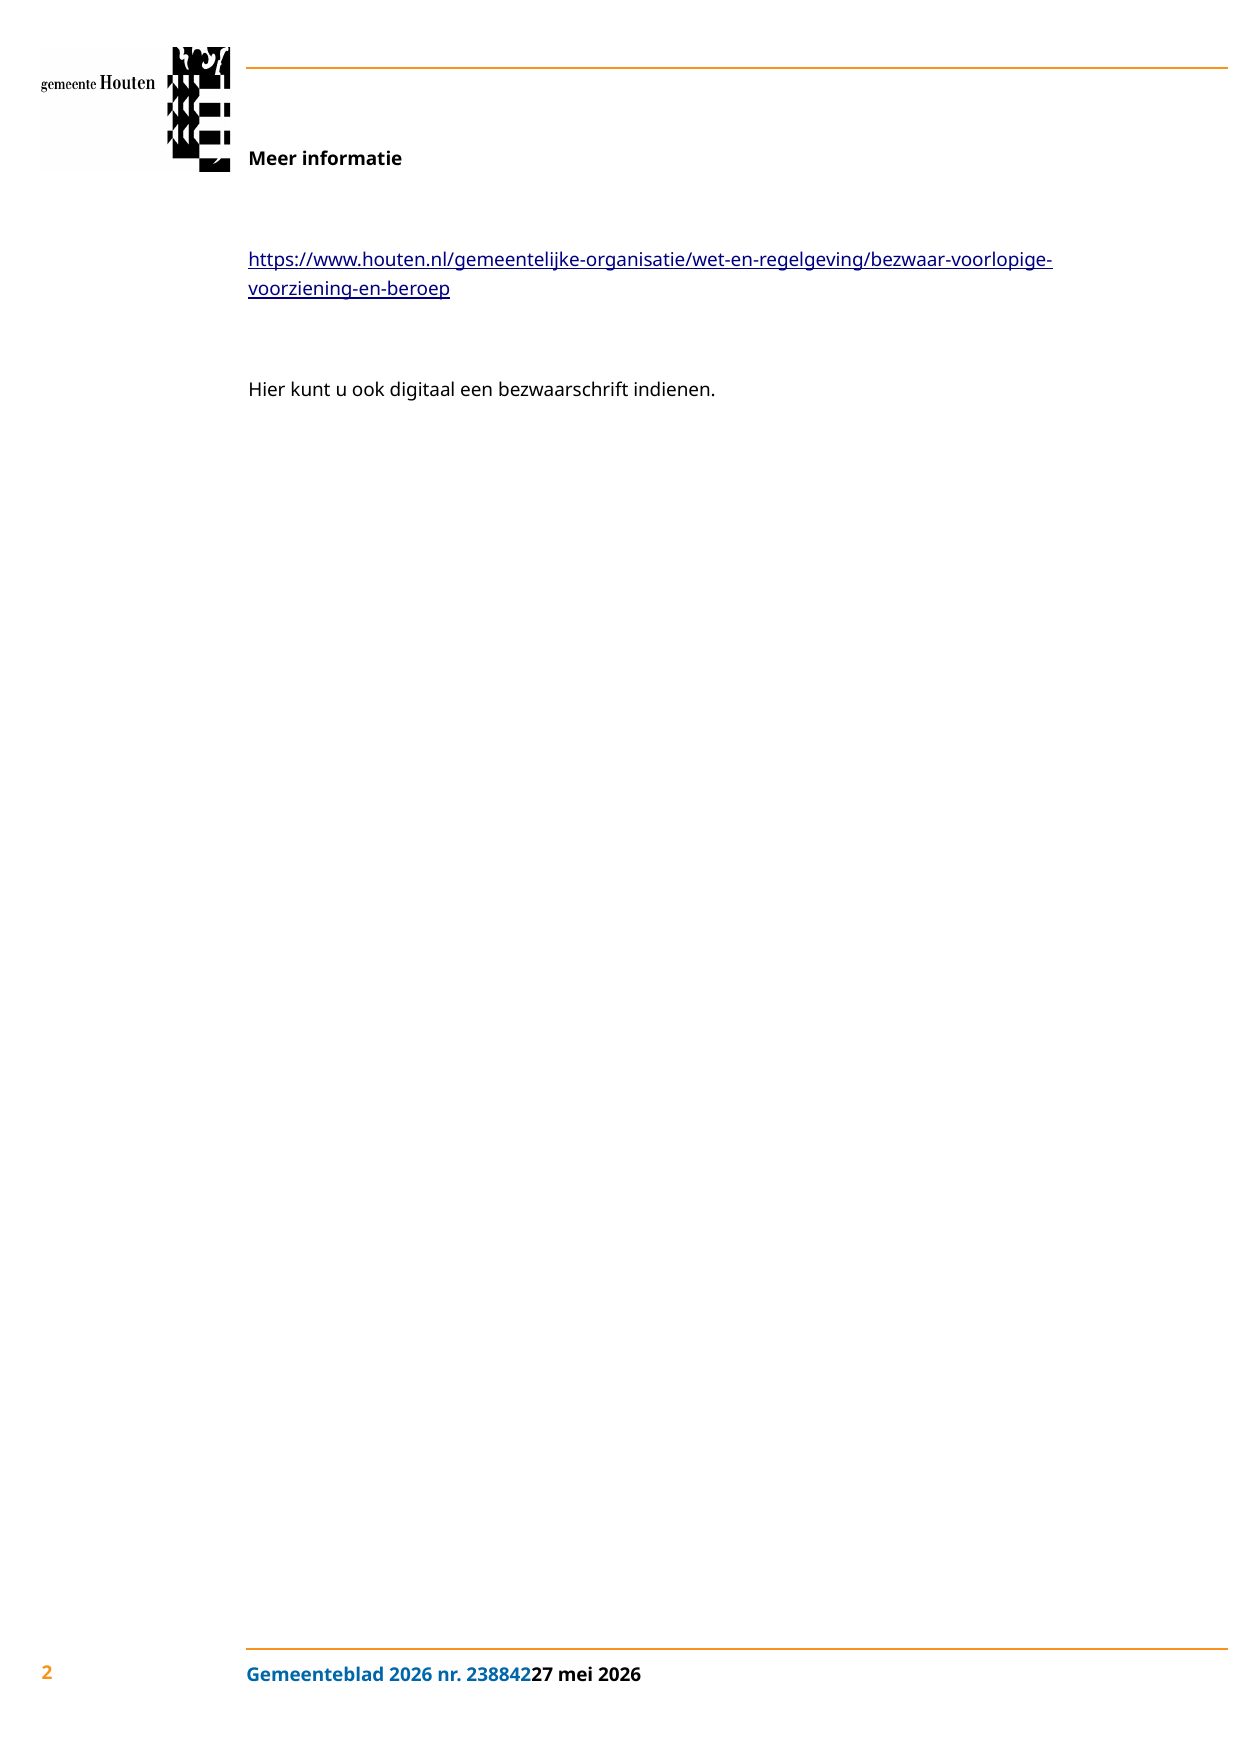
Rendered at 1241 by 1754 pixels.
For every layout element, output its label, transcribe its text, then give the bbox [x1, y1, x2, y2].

text https://www.houten.nl/gemeentelijke-organisatie/wet-en-regelgeving/bezwaar-voorlopige-voorziening-en-beroep [248, 246, 1152, 301]
text Meer informatie [248, 145, 1152, 171]
picture [41, 47, 231, 172]
text Hier kunt u ook digitaal een bezwaarschrift indienen. [248, 376, 1152, 402]
